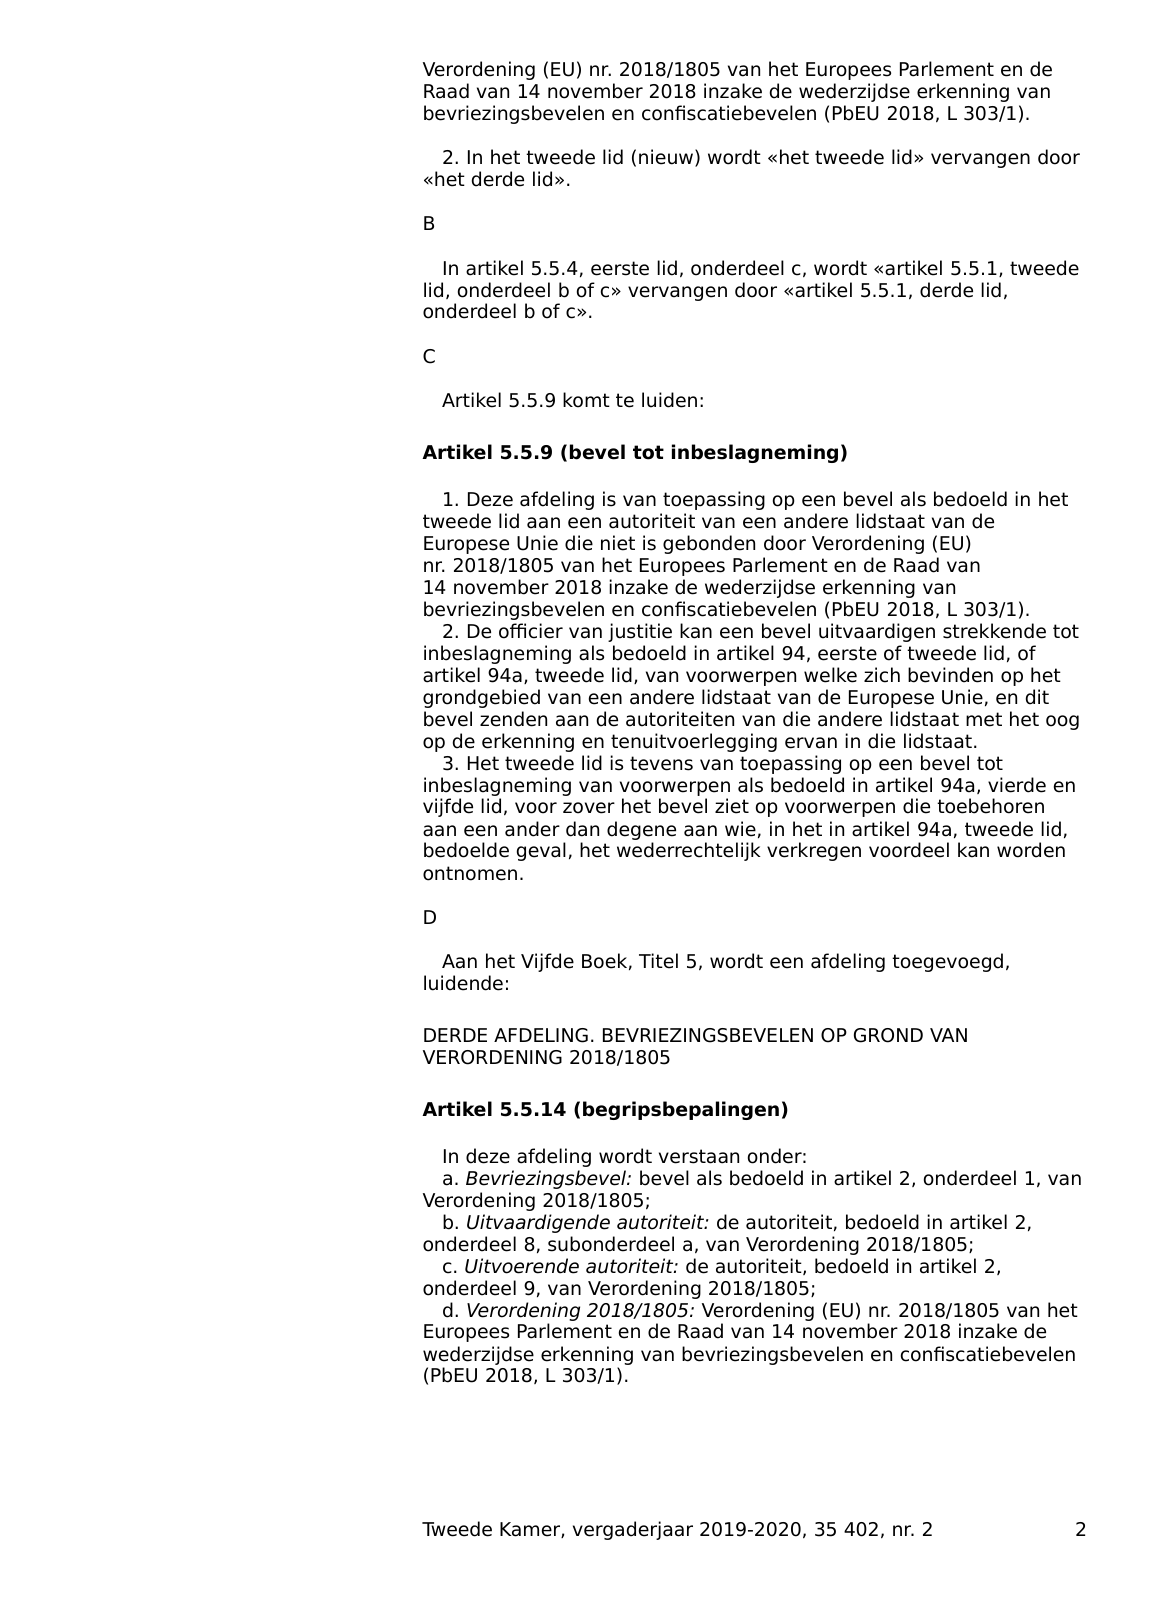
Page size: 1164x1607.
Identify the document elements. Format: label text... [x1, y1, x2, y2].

subtitle Artikel 5.5.14 (begripsbepalingen) [422, 1099, 1087, 1121]
text b. Uitvaardigende autoriteit: de autoriteit, bedoeld in artikel 2, onderdeel 8, subonderdeel a, van Verordening 2018/1805; [422, 1212, 1087, 1256]
text Verordening (EU) nr. 2018/1805 van het Europees Parlement en de Raad van 14 november 2018 inzake de wederzijdse erkenning van bevriezingsbevelen en confiscatiebevelen (PbEU 2018, L 303/1). [422, 59, 1087, 125]
text d. Verordening 2018/1805: Verordening (EU) nr. 2018/1805 van het Europees Parlement en de Raad van 14 november 2018 inzake de wederzijdse erkenning van bevriezingsbevelen en confiscatiebevelen (PbEU 2018, L 303/1). [422, 1299, 1087, 1387]
text 1. Deze afdeling is van toepassing op een bevel als bedoeld in het tweede lid aan een autoriteit van een andere lidstaat van de Europese Unie die niet is gebonden door Verordening (EU) nr. 2018/1805 van het Europees Parlement en de Raad van 14 november 2018 inzake de wederzijdse erkenning van bevriezingsbevelen en confiscatiebevelen (PbEU 2018, L 303/1). [422, 489, 1087, 621]
text B [422, 213, 1087, 235]
text c. Uitvoerende autoriteit: de autoriteit, bedoeld in artikel 2, onderdeel 9, van Verordening 2018/1805; [422, 1256, 1087, 1299]
text Artikel 5.5.9 komt te luiden: [422, 390, 1087, 412]
text In artikel 5.5.4, eerste lid, onderdeel c, wordt «artikel 5.5.1, tweede lid, onderdeel b of c» vervangen door «artikel 5.5.1, derde lid, onderdeel b of c». [422, 257, 1087, 323]
text 2. De officier van justitie kan een bevel uitvaardigen strekkende tot inbeslagneming als bedoeld in artikel 94, eerste of tweede lid, of artikel 94a, tweede lid, van voorwerpen welke zich bevinden op het grondgebied van een andere lidstaat van de Europese Unie, en dit bevel zenden aan de autoriteiten van die andere lidstaat met het oog op de erkenning en tenuitvoerlegging ervan in die lidstaat. [422, 621, 1087, 752]
subtitle DERDE AFDELING. BEVRIEZINGSBEVELEN OP GROND VAN VERORDENING 2018/1805 [422, 1025, 1087, 1069]
subtitle Artikel 5.5.9 (bevel tot inbeslagneming) [422, 442, 1087, 464]
text In deze afdeling wordt verstaan onder: [422, 1146, 1087, 1168]
text 2. In het tweede lid (nieuw) wordt «het tweede lid» vervangen door «het derde lid». [422, 147, 1087, 191]
text 3. Het tweede lid is tevens van toepassing op een bevel tot inbeslagneming van voorwerpen als bedoeld in artikel 94a, vierde en vijfde lid, voor zover het bevel ziet op voorwerpen die toebehoren aan een ander dan degene aan wie, in het in artikel 94a, tweede lid, bedoelde geval, het wederrechtelijk verkregen voordeel kan worden ontnomen. [422, 752, 1087, 884]
text C [422, 346, 1087, 368]
text a. Bevriezingsbevel: bevel als bedoeld in artikel 2, onderdeel 1, van Verordening 2018/1805; [422, 1168, 1087, 1212]
text Aan het Vijfde Boek, Titel 5, wordt een afdeling toegevoegd, luidende: [422, 951, 1087, 995]
text D [422, 907, 1087, 928]
